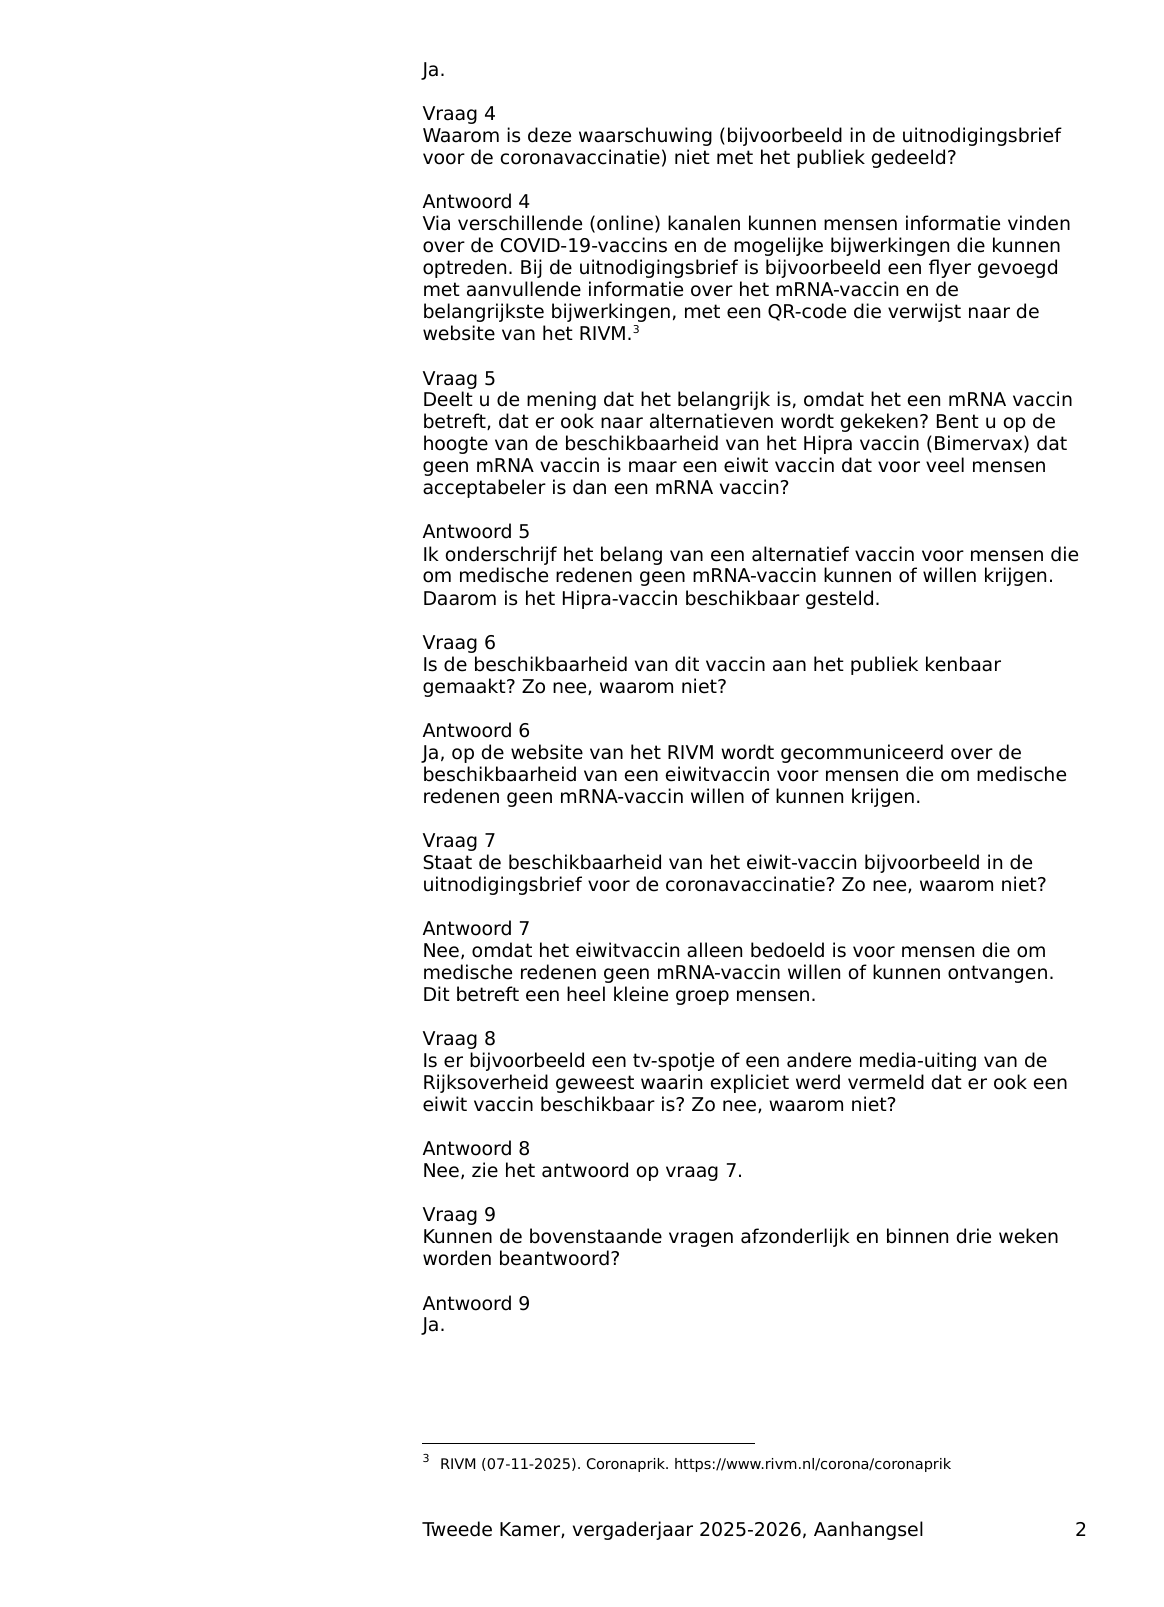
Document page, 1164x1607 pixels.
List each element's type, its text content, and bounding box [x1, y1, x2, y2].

text Vraag 4 [422, 103, 1087, 125]
text Antwoord 4 [422, 191, 1087, 213]
text Staat de beschikbaarheid van het eiwit-vaccin bijvoorbeeld in de uitnodigingsbrief voor de coronavaccinatie? Zo nee, waarom niet? [422, 852, 1087, 896]
text Vraag 8 [422, 1028, 1087, 1050]
text Vraag 7 [422, 830, 1087, 852]
text Ja, op de website van het RIVM wordt gecommuniceerd over de beschikbaarheid van een eiwitvaccin voor mensen die om medische redenen geen mRNA-vaccin willen of kunnen krijgen. [422, 742, 1087, 808]
text Ja. [422, 1314, 1087, 1336]
text RIVM (07-11-2025). Coronaprik. https://www.rivm.nl/corona/coronaprik [422, 1452, 1087, 1474]
text Antwoord 6 [422, 720, 1087, 742]
text Ja. [422, 59, 1087, 81]
text Antwoord 9 [422, 1292, 1087, 1314]
text Vraag 6 [422, 632, 1087, 653]
text Via verschillende (online) kanalen kunnen mensen informatie vinden over de COVID-19-vaccins en de mogelijke bijwerkingen die kunnen optreden. Bij de uitnodigingsbrief is bijvoorbeeld een flyer gevoegd met aanvullende informatie over het mRNA-vaccin en de belangrijkste bijwerkingen, met een QR-code die verwijst naar de website van het RIVM. [422, 213, 1087, 345]
text Ik onderschrijf het belang van een alternatief vaccin voor mensen die om medische redenen geen mRNA-vaccin kunnen of willen krijgen. Daarom is het Hipra-vaccin beschikbaar gesteld. [422, 543, 1087, 609]
text Is de beschikbaarheid van dit vaccin aan het publiek kenbaar gemaakt? Zo nee, waarom niet? [422, 653, 1087, 697]
text Vraag 5 [422, 367, 1087, 389]
text Nee, omdat het eiwitvaccin alleen bedoeld is voor mensen die om medische redenen geen mRNA-vaccin willen of kunnen ontvangen. Dit betreft een heel kleine groep mensen. [422, 940, 1087, 1006]
text Antwoord 8 [422, 1138, 1087, 1160]
text Vraag 9 [422, 1204, 1087, 1226]
text Nee, zie het antwoord op vraag 7. [422, 1160, 1087, 1182]
text Deelt u de mening dat het belangrijk is, omdat het een mRNA vaccin betreft, dat er ook naar alternatieven wordt gekeken? Bent u op de hoogte van de beschikbaarheid van het Hipra vaccin (Bimervax) dat geen mRNA vaccin is maar een eiwit vaccin dat voor veel mensen acceptabeler is dan een mRNA vaccin? [422, 389, 1087, 499]
text Antwoord 5 [422, 521, 1087, 543]
text Kunnen de bovenstaande vragen afzonderlijk en binnen drie weken worden beantwoord? [422, 1226, 1087, 1270]
text Is er bijvoorbeeld een tv-spotje of een andere media-uiting van de Rijksoverheid geweest waarin expliciet werd vermeld dat er ook een eiwit vaccin beschikbaar is? Zo nee, waarom niet? [422, 1050, 1087, 1116]
text Antwoord 7 [422, 918, 1087, 940]
text Waarom is deze waarschuwing (bijvoorbeeld in de uitnodigingsbrief voor de coronavaccinatie) niet met het publiek gedeeld? [422, 125, 1087, 169]
